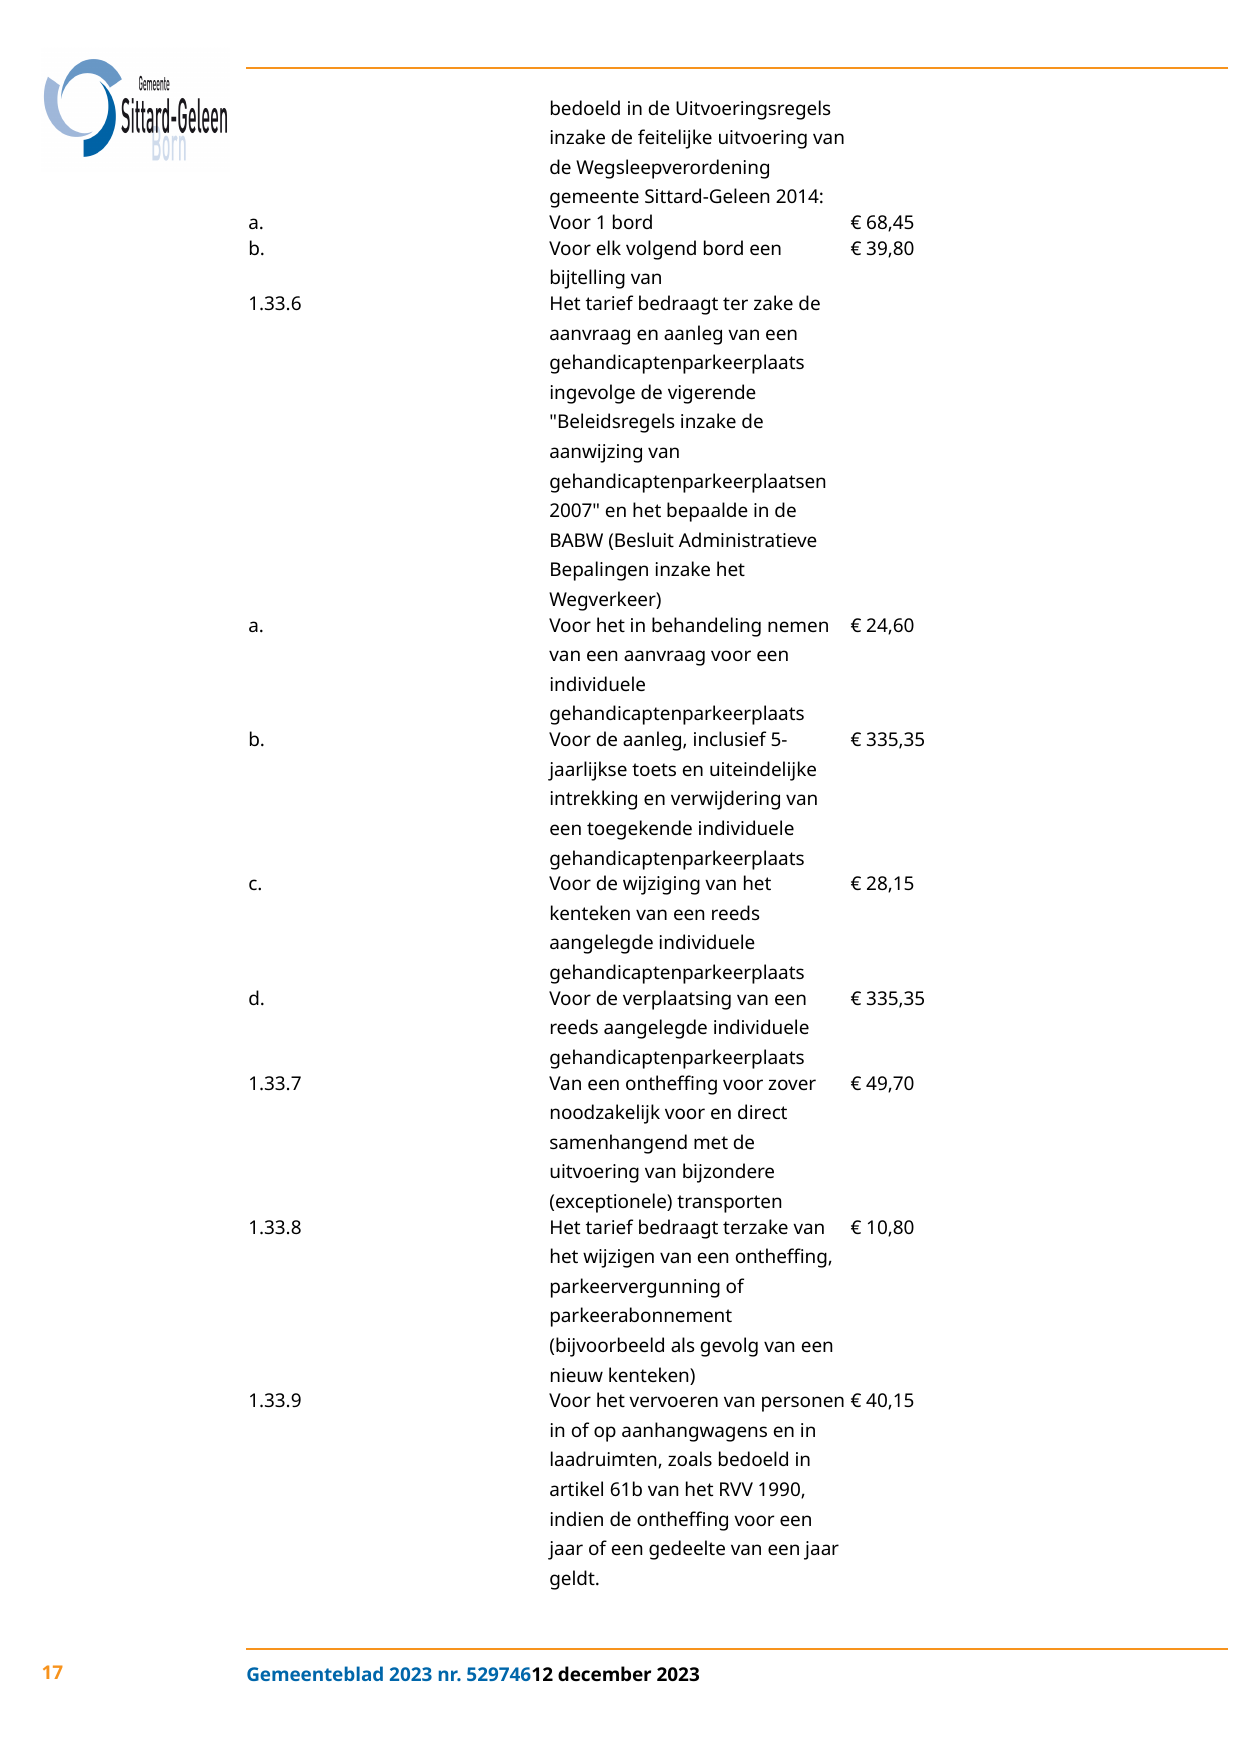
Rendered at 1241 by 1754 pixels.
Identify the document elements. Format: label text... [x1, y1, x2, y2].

table_cell 1.33.6 [248, 290, 549, 612]
table_cell Voor het vervoeren van personen in of op aanhangwagens en in laadruimten, zoals bedoeld in artikel 61b van het RVV 1990, indien de ontheffing voor een jaar of een gedeelte van een jaar geldt. [549, 1388, 850, 1591]
table_cell Voor de wijziging van het kenteken van een reeds aangelegde individuele gehandicaptenparkeerplaats [549, 870, 850, 985]
table_cell b. [248, 235, 549, 290]
table_cell € 335,35 [850, 985, 1152, 1070]
table_cell 1.33.8 [248, 1214, 549, 1387]
table_cell Voor het in behandeling nemen van een aanvraag voor een individuele gehandicaptenparkeerplaats [549, 612, 850, 726]
table_cell € 40,15 [850, 1388, 1152, 1591]
table_cell Het tarief bedraagt terzake van het wijzigen van een ontheffing, parkeervergunning of parkeerabonnement (bijvoorbeeld als gevolg van een nieuw kenteken) [549, 1214, 850, 1387]
picture [41, 47, 231, 172]
table_cell 1.33.7 [248, 1070, 549, 1214]
table_cell Voor de verplaatsing van een reeds aangelegde individuele gehandicaptenparkeerplaats [549, 985, 850, 1070]
table_cell € 49,70 [850, 1070, 1152, 1214]
table_cell a. [248, 209, 549, 235]
table_cell [248, 95, 549, 209]
table_cell 1.33.9 [248, 1388, 549, 1591]
table_cell [850, 290, 1152, 612]
table_cell Van een ontheffing voor zover noodzakelijk voor en direct samenhangend met de uitvoering van bijzondere (exceptionele) transporten [549, 1070, 850, 1214]
table_cell bedoeld in de Uitvoeringsregels inzake de feitelijke uitvoering van de Wegsleepverordening gemeente Sittard-Geleen 2014: [549, 95, 850, 209]
table_cell Het tarief bedraagt ter zake de aanvraag en aanleg van een gehandicaptenparkeerplaats ingevolge de vigerende "Beleidsregels inzake de aanwijzing van gehandicaptenparkeerplaatsen 2007" en het bepaalde in de BABW (Besluit Administratieve Bepalingen inzake het Wegverkeer) [549, 290, 850, 612]
table_cell € 28,15 [850, 870, 1152, 985]
table_cell [850, 95, 1152, 209]
table_cell Voor elk volgend bord een bijtelling van [549, 235, 850, 290]
table_cell Voor de aanleg, inclusief 5-jaarlijkse toets en uiteindelijke intrekking en verwijdering van een toegekende individuele gehandicaptenparkeerplaats [549, 726, 850, 870]
table_cell c. [248, 870, 549, 985]
table_cell a. [248, 612, 549, 726]
table_cell € 335,35 [850, 726, 1152, 870]
table_cell € 10,80 [850, 1214, 1152, 1387]
table_cell € 24,60 [850, 612, 1152, 726]
table_cell € 39,80 [850, 235, 1152, 290]
table_cell Voor 1 bord [549, 209, 850, 235]
table_cell b. [248, 726, 549, 870]
table_cell d. [248, 985, 549, 1070]
table_cell € 68,45 [850, 209, 1152, 235]
